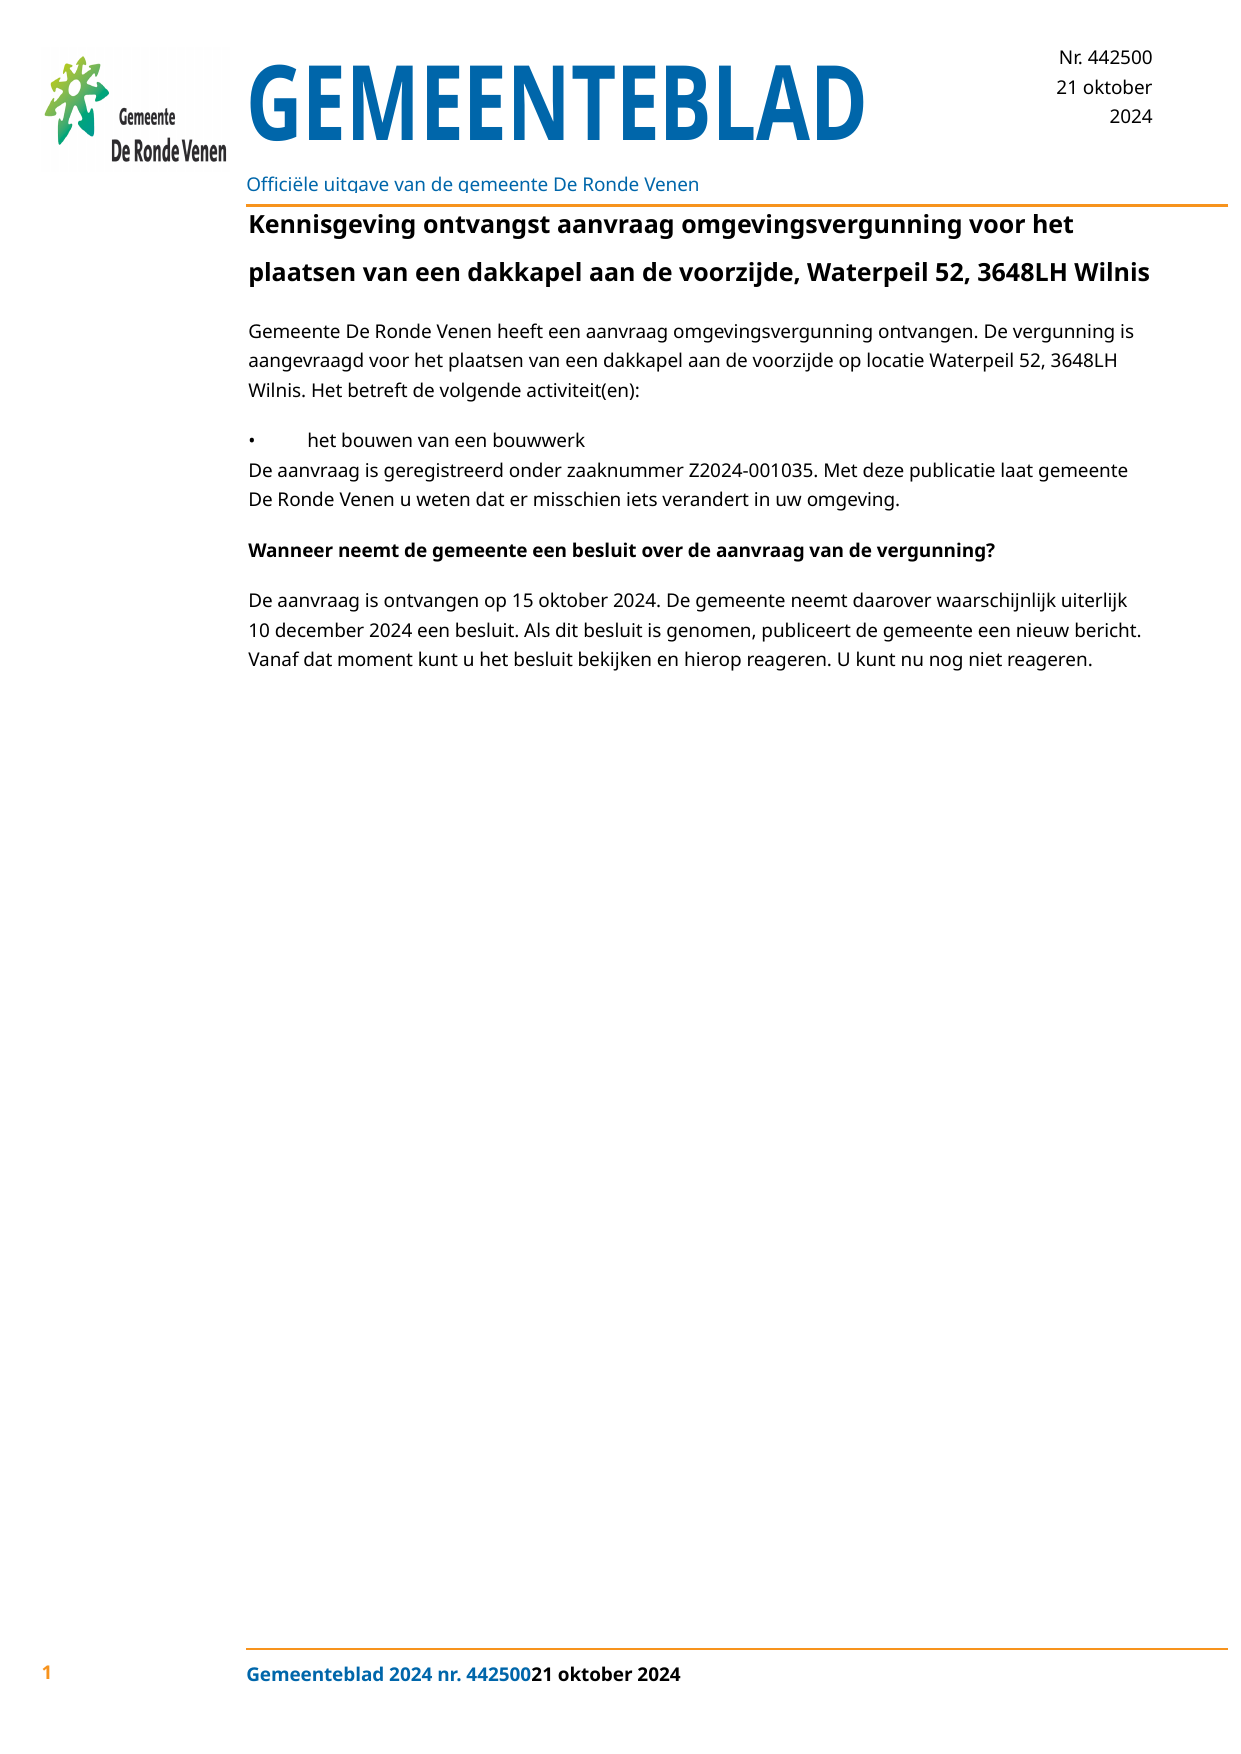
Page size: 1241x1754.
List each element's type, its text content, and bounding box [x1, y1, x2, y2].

text Kennisgeving ontvangst aanvraag omgevingsvergunning voor het plaatsen van een dakkapel aan de voorzijde, Waterpeil 52, 3648LH Wilnis [248, 207, 1152, 288]
list het bouwen van een bouwwerk [248, 427, 1152, 453]
picture [41, 47, 231, 172]
text De aanvraag is ontvangen op 15 oktober 2024. De gemeente neemt daarover waarschijnlijk uiterlijk 10 december 2024 een besluit. Als dit besluit is genomen, publiceert de gemeente een nieuw bericht. Vanaf dat moment kunt u het besluit bekijken en hierop reageren. U kunt nu nog niet reageren. [248, 587, 1152, 672]
text Wanneer neemt de gemeente een besluit over de aanvraag van de vergunning? [248, 537, 1152, 563]
text De aanvraag is geregistreerd onder zaaknummer Z2024-001035. Met deze publicatie laat gemeente De Ronde Venen u weten dat er misschien iets verandert in uw omgeving. [248, 457, 1152, 512]
text Gemeente De Ronde Venen heeft een aanvraag omgevingsvergunning ontvangen. De vergunning is aangevraagd voor het plaatsen van een dakkapel aan de voorzijde op locatie Waterpeil 52, 3648LH Wilnis. Het betreft de volgende activiteit(en): [248, 318, 1152, 403]
